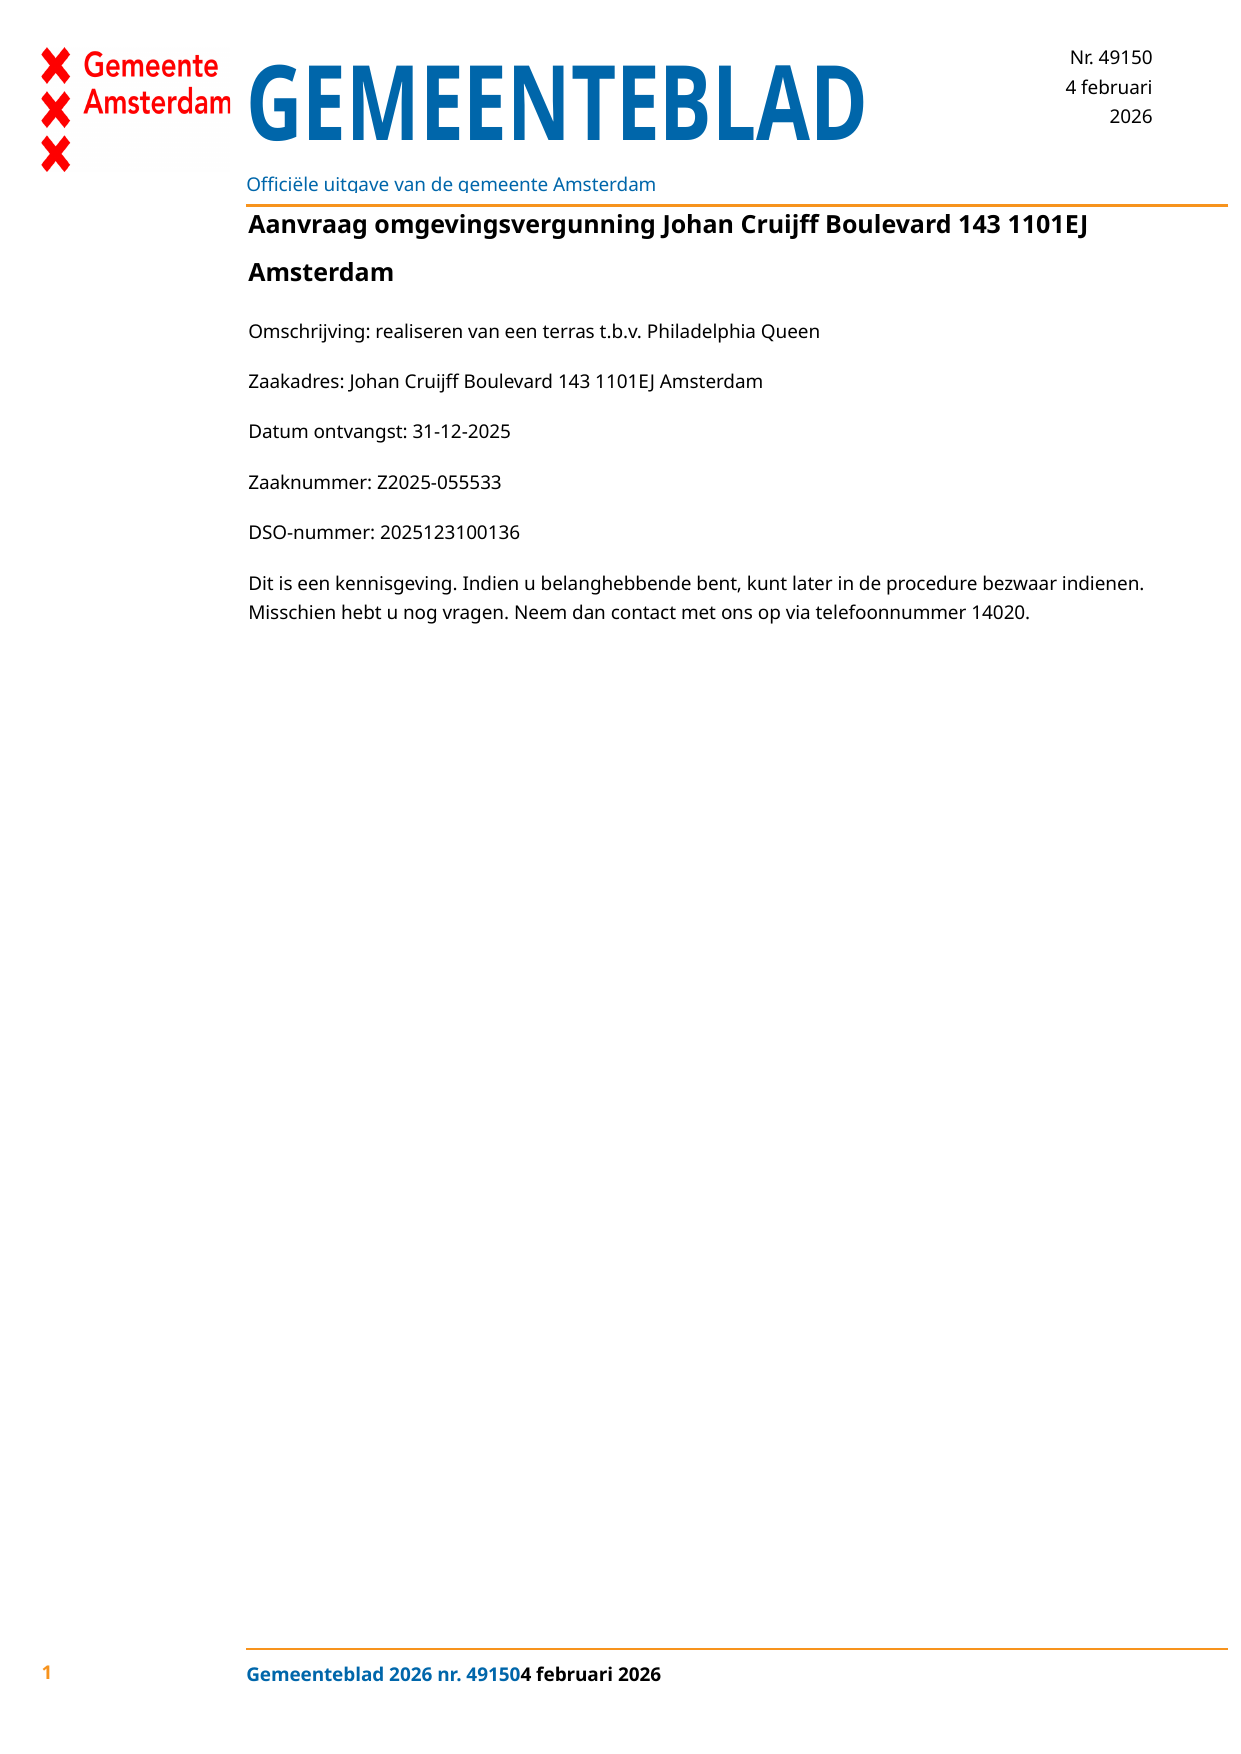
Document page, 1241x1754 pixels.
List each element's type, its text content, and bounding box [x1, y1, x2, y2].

text Zaaknummer: Z2025-055533 [248, 469, 1152, 495]
text Datum ontvangst: 31-12-2025 [248, 419, 1152, 444]
text Zaakadres: Johan Cruijff Boulevard 143 1101EJ Amsterdam [248, 368, 1152, 394]
text DSO-nummer: 2025123100136 [248, 519, 1152, 545]
picture [41, 47, 231, 172]
text Aanvraag omgevingsvergunning Johan Cruijff Boulevard 143 1101EJ Amsterdam [248, 207, 1152, 288]
text Dit is een kennisgeving. Indien u belanghebbende bent, kunt later in de procedure bezwaar indienen. Misschien hebt u nog vragen. Neem dan contact met ons op via telefoonnummer 14020. [248, 570, 1152, 625]
text Omschrijving: realiseren van een terras t.b.v. Philadelphia Queen [248, 318, 1152, 344]
